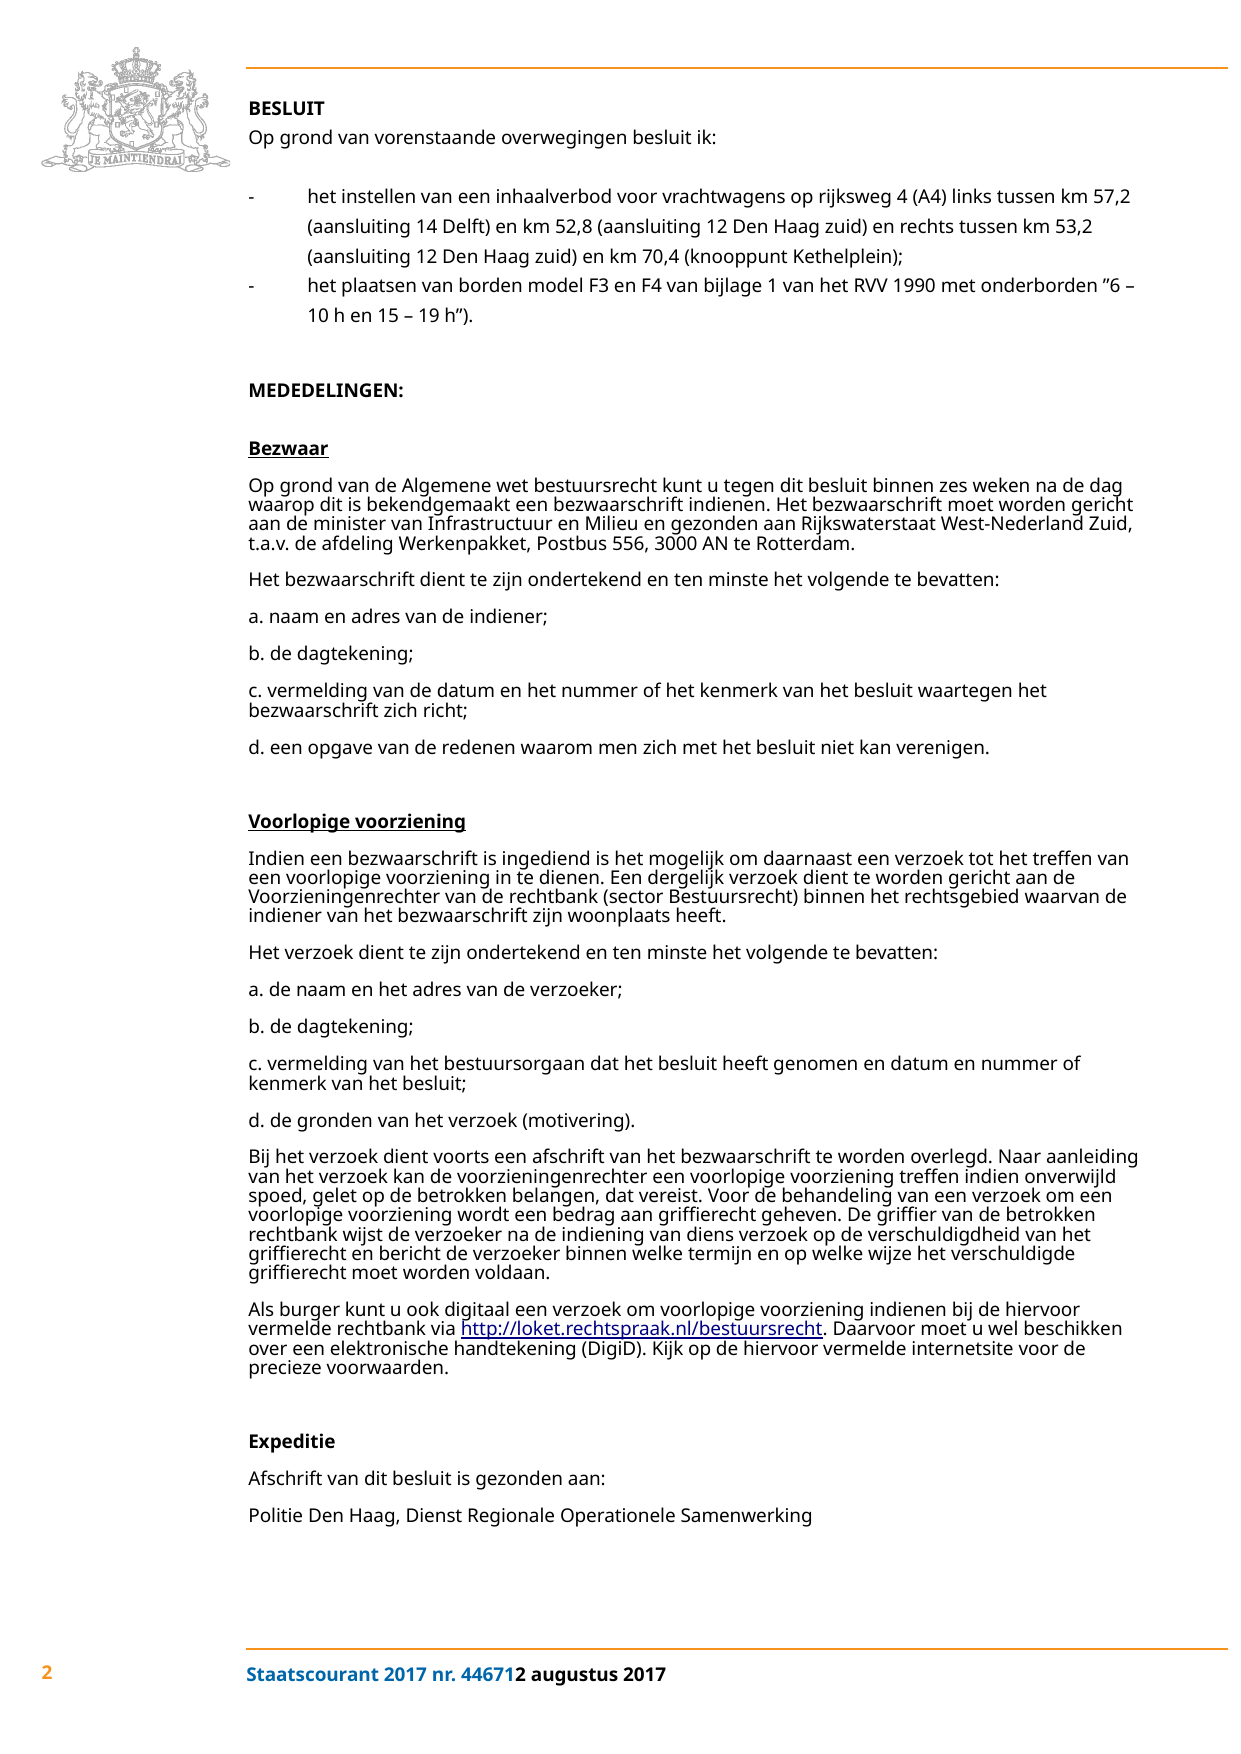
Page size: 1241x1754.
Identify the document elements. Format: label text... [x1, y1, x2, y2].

text Expeditie [248, 1433, 1152, 1452]
list het plaatsen van borden model F3 en F4 van bijlage 1 van het RVV 1990 met onderborden ”6 – 10 h en 15 – 19 h”). [248, 272, 1152, 328]
text Indien een bezwaarschrift is ingediend is het mogelijk om daarnaast een verzoek tot het treffen van een voorlopige voorziening in te dienen. Een dergelijk verzoek dient te worden gericht aan de Voorzieningenrechter van de rechtbank (sector Bestuursrecht) binnen het rechtsgebied waarvan de indiener van het bezwaarschrift zijn woonplaats heeft. [248, 849, 1152, 927]
text Bezwaar [248, 440, 1152, 459]
text b. de dagtekening; [248, 645, 1152, 665]
text MEDEDELINGEN: [248, 377, 1152, 403]
text Politie Den Haag, Dienst Regionale Operationele Samenwerking [248, 1507, 1152, 1526]
text b. de dagtekening; [248, 1018, 1152, 1038]
text Bij het verzoek dient voorts een afschrift van het bezwaarschrift te worden overlegd. Naar aanleiding van het verzoek kan de voorzieningenrechter een voorlopige voorziening treffen indien onverwijld spoed, gelet op de betrokken belangen, dat vereist. Voor de behandeling van een verzoek om een voorlopige voorziening wordt een bedrag aan griffierecht geheven. De griffier van de betrokken rechtbank wijst de verzoeker na de indiening van diens verzoek op de verschuldigdheid van het griffierecht en bericht de verzoeker binnen welke termijn en op welke wijze het verschuldigde griffierecht moet worden voldaan. [248, 1148, 1152, 1283]
text d. de gronden van het verzoek (motivering). [248, 1112, 1152, 1131]
text c. vermelding van het bestuursorgaan dat het besluit heeft genomen en datum en nummer of kenmerk van het besluit; [248, 1055, 1152, 1094]
picture [41, 47, 231, 172]
text Op grond van vorenstaande overwegingen besluit ik: [248, 124, 1152, 150]
text BESLUIT [248, 95, 1152, 121]
text Het verzoek dient te zijn ondertekend en ten minste het volgende te bevatten: [248, 944, 1152, 964]
text a. naam en adres van de indiener; [248, 608, 1152, 628]
list het instellen van een inhaalverbod voor vrachtwagens op rijksweg 4 (A4) links tussen km 57,2 (aansluiting 14 Delft) en km 52,8 (aansluiting 12 Den Haag zuid) en rechts tussen km 53,2 (aansluiting 12 Den Haag zuid) en km 70,4 (knooppunt Kethelplein); [248, 184, 1152, 268]
text c. vermelding van de datum en het nummer of het kenmerk van het besluit waartegen het bezwaarschrift zich richt; [248, 682, 1152, 721]
text Het bezwaarschrift dient te zijn ondertekend en ten minste het volgende te bevatten: [248, 571, 1152, 591]
text a. de naam en het adres van de verzoeker; [248, 981, 1152, 1001]
text Voorlopige voorziening [248, 813, 1152, 832]
text Afschrift van dit besluit is gezonden aan: [248, 1470, 1152, 1489]
text Als burger kunt u ook digitaal een verzoek om voorlopige voorziening indienen bij de hiervoor vermelde rechtbank via http://loket.rechtspraak.nl/bestuursrecht. Daarvoor moet u wel beschikken over een elektronische handtekening (DigiD). Kijk op de hiervoor vermelde internetsite voor de precieze voorwaarden. [248, 1301, 1152, 1378]
text Op grond van de Algemene wet bestuursrecht kunt u tegen dit besluit binnen zes weken na de dag waarop dit is bekendgemaakt een bezwaarschrift indienen. Het bezwaarschrift moet worden gericht aan de minister van Infrastructuur en Milieu en gezonden aan Rijkswaterstaat West-Nederland Zuid, t.a.v. de afdeling Werkenpakket, Postbus 556, 3000 AN te Rotterdam. [248, 477, 1152, 554]
text d. een opgave van de redenen waarom men zich met het besluit niet kan verenigen. [248, 739, 1152, 758]
